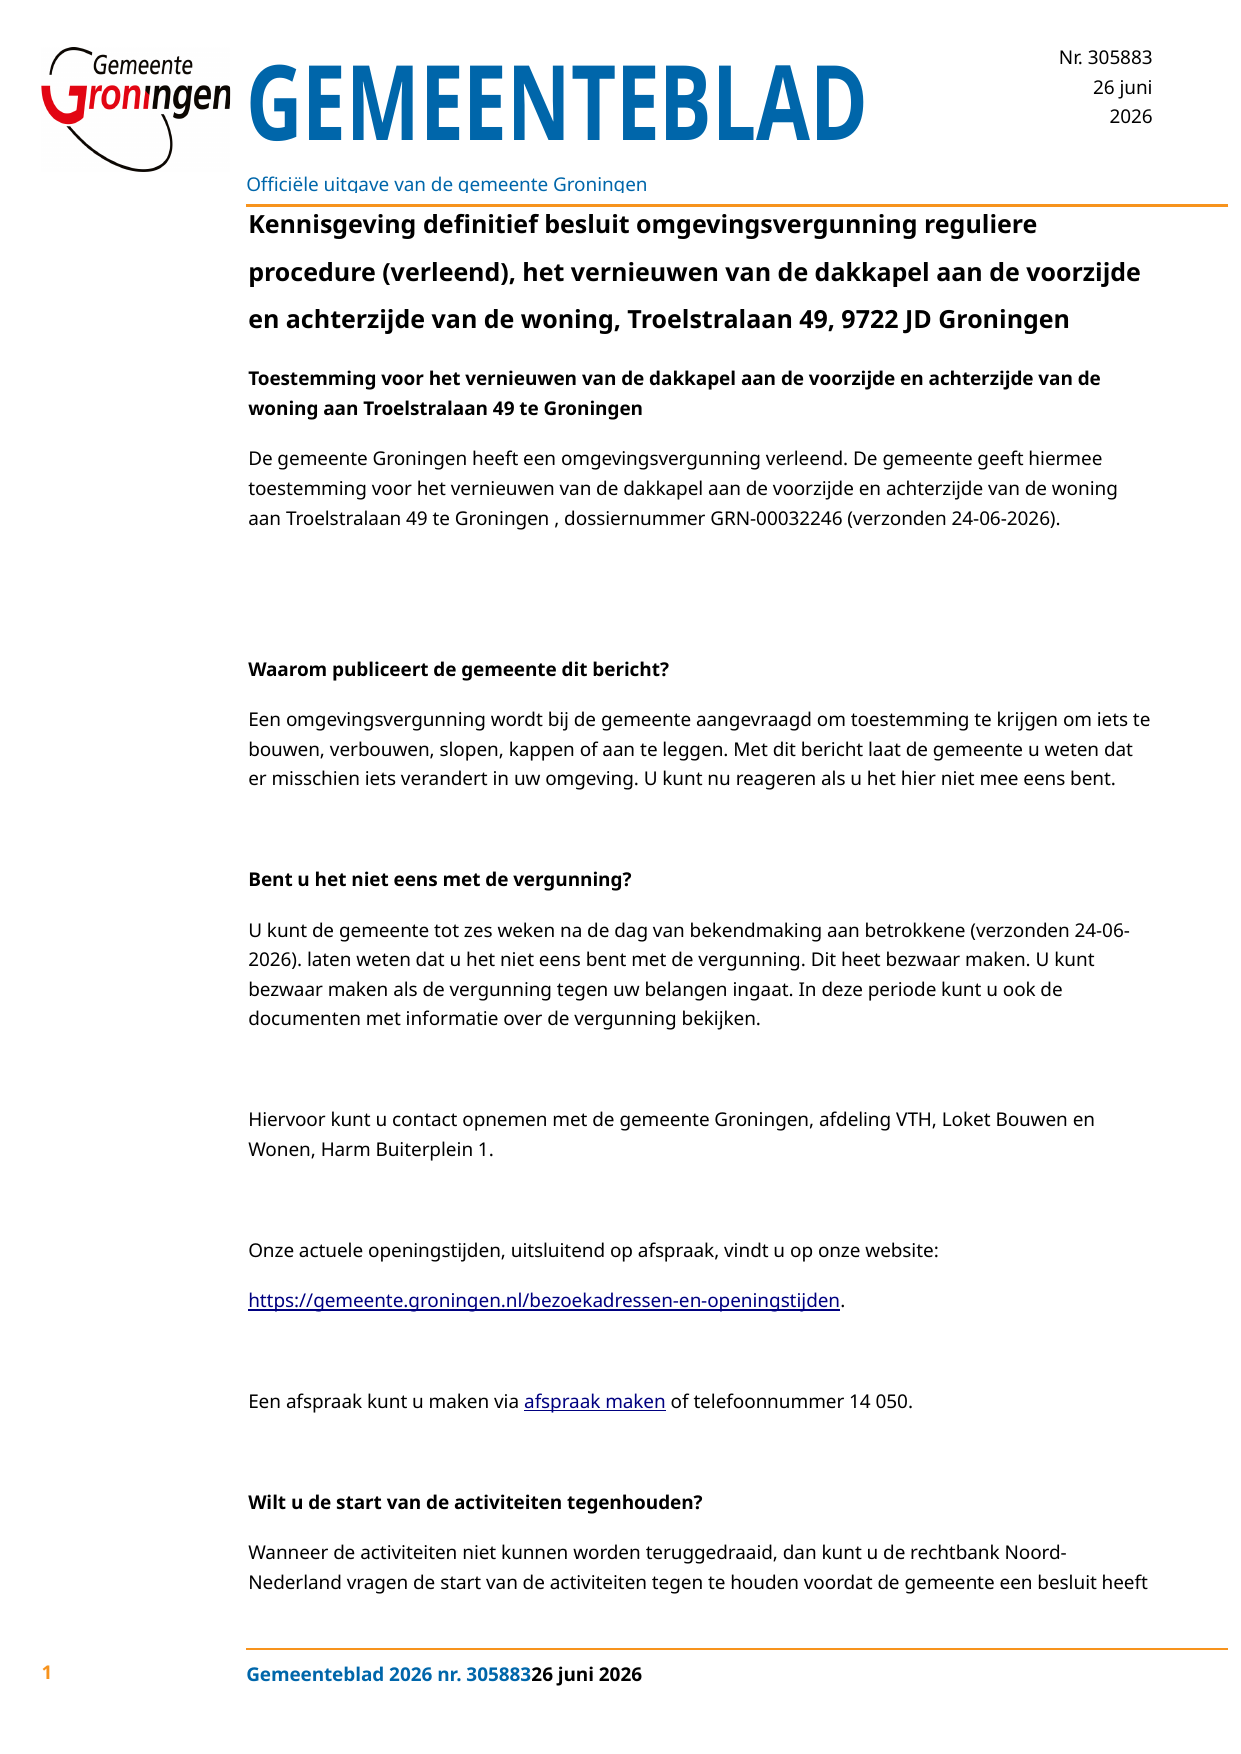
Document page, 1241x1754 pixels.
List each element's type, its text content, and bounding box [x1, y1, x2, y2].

text Wanneer de activiteiten niet kunnen worden teruggedraaid, dan kunt u de rechtbank Noord-Nederland vragen de start van de activiteiten tegen te houden voordat de gemeente een besluit heeft [248, 1539, 1152, 1594]
text Wilt u de start van de activiteiten tegenhouden? [248, 1489, 1152, 1514]
picture [41, 47, 231, 172]
text Bent u het niet eens met de vergunning? [248, 866, 1152, 892]
text U kunt de gemeente tot zes weken na de dag van bekendmaking aan betrokkene (verzonden 24-06-2026). laten weten dat u het niet eens bent met de vergunning. Dit heet bezwaar maken. U kunt bezwaar maken als de vergunning tegen uw belangen ingaat. In deze periode kunt u ook de documenten met informatie over de vergunning bekijken. [248, 917, 1152, 1031]
text Een afspraak kunt u maken via afspraak maken of telefoonnummer 14 050. [248, 1388, 1152, 1414]
text Hiervoor kunt u contact opnemen met de gemeente Groningen, afdeling VTH, Loket Bouwen en Wonen, Harm Buiterplein 1. [248, 1106, 1152, 1162]
text Een omgevingsvergunning wordt bij de gemeente aangevraagd om toestemming te krijgen om iets te bouwen, verbouwen, slopen, kappen of aan te leggen. Met dit bericht laat de gemeente u weten dat er misschien iets verandert in uw omgeving. U kunt nu reageren als u het hier niet mee eens bent. [248, 706, 1152, 791]
text Toestemming voor het vernieuwen van de dakkapel aan de voorzijde en achterzijde van de woning aan Troelstralaan 49 te Groningen [248, 366, 1152, 421]
text https://gemeente.groningen.nl/bezoekadressen-en-openingstijden. [248, 1287, 1152, 1313]
text Waarom publiceert de gemeente dit bericht? [248, 656, 1152, 682]
text Onze actuele openingstijden, uitsluitend op afspraak, vindt u op onze website: [248, 1237, 1152, 1262]
text De gemeente Groningen heeft een omgevingsvergunning verleend. De gemeente geeft hiermee toestemming voor het vernieuwen van de dakkapel aan de voorzijde en achterzijde van de woning aan Troelstralaan 49 te Groningen , dossiernummer GRN-00032246 (verzonden 24-06-2026). [248, 446, 1152, 530]
text Kennisgeving definitief besluit omgevingsvergunning reguliere procedure (verleend), het vernieuwen van de dakkapel aan de voorzijde en achterzijde van de woning, Troelstralaan 49, 9722 JD Groningen [248, 207, 1152, 336]
